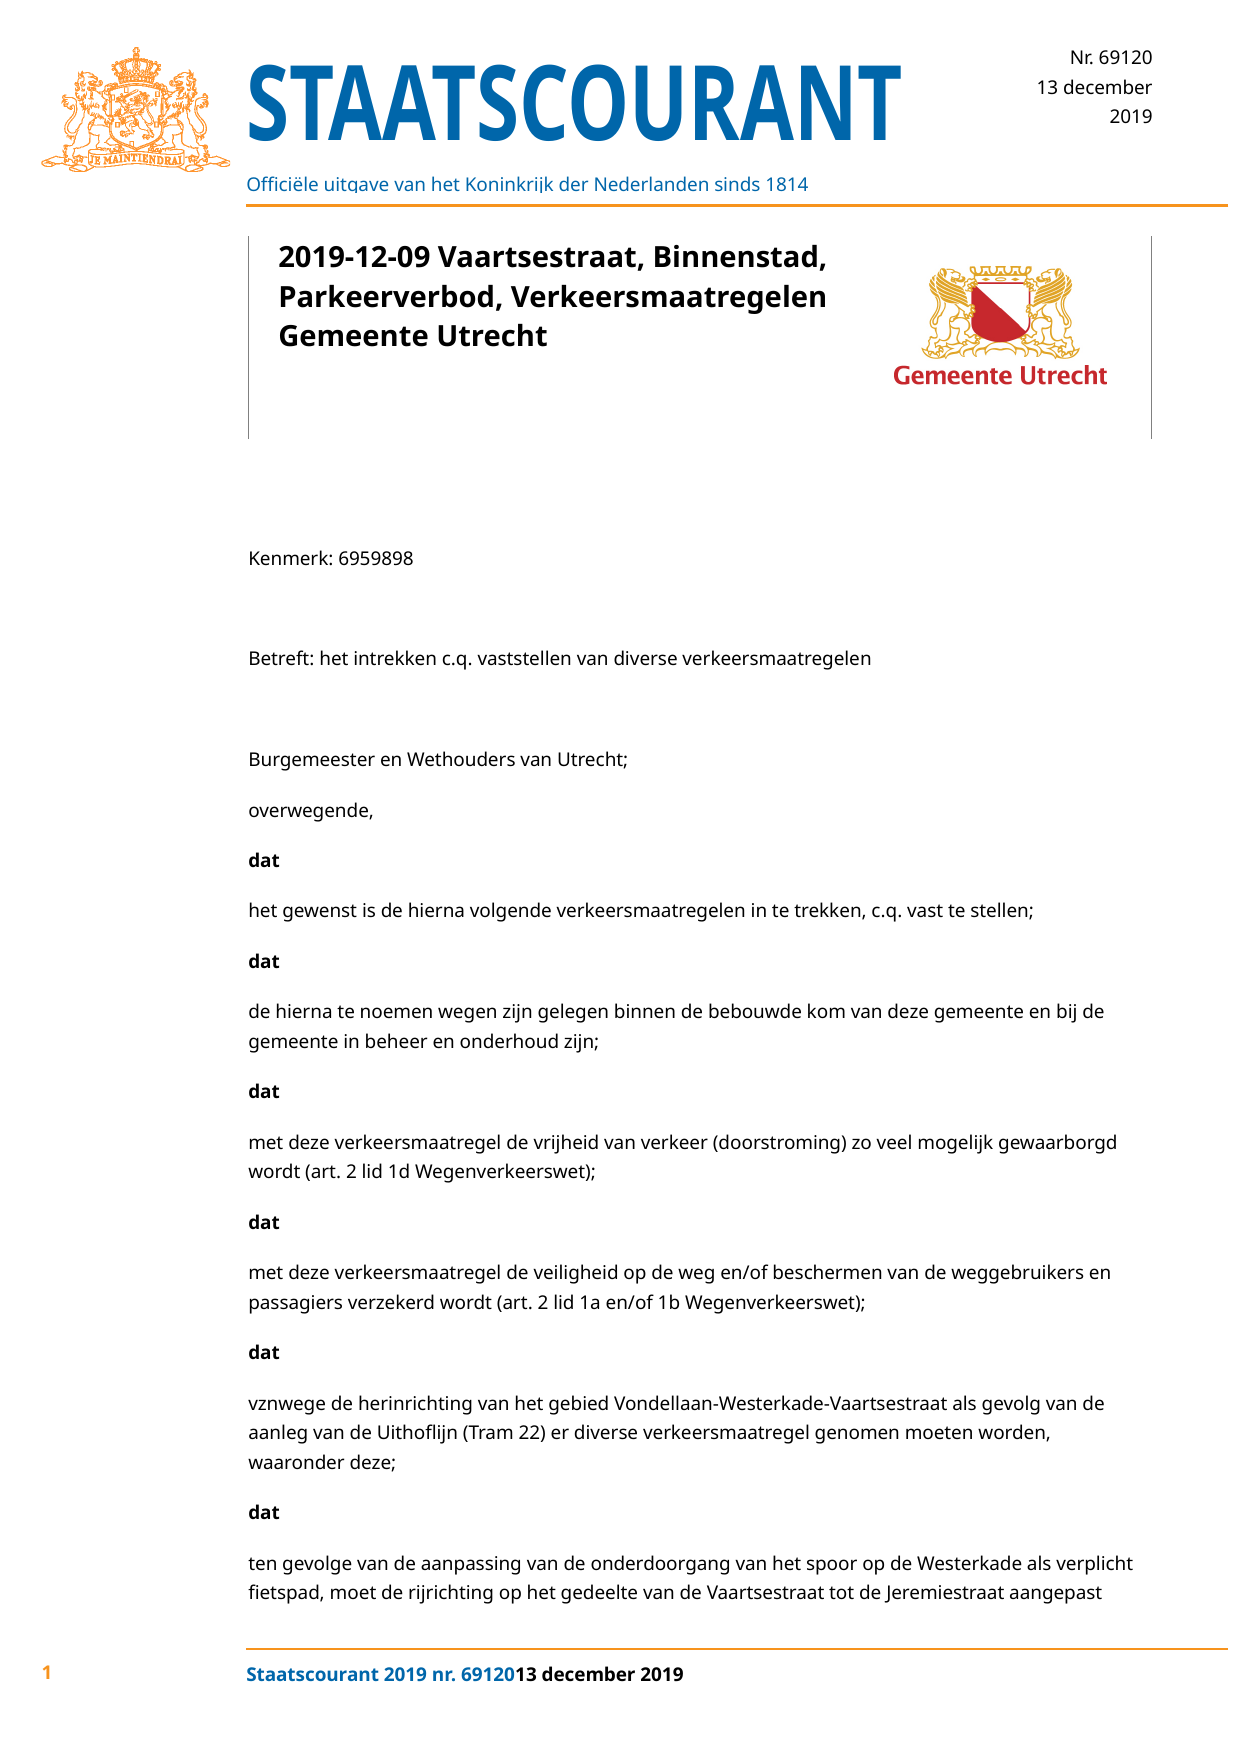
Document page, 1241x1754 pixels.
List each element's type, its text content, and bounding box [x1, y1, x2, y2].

text de hierna te noemen wegen zijn gelegen binnen de bebouwde kom van deze gemeente en bij de gemeente in beheer en onderhoud zijn; [248, 998, 1152, 1054]
text overwegende, [248, 797, 1152, 823]
text vznwege de herinrichting van het gebied Vondellaan-Westerkade-Vaartsestraat als gevolg van de aanleg van de Uithoflijn (Tram 22) er diverse verkeersmaatregel genomen moeten worden, waaronder deze; [248, 1390, 1152, 1475]
text het gewenst is de hierna volgende verkeersmaatregelen in te trekken, c.q. vast te stellen; [248, 898, 1152, 923]
text dat [248, 1209, 1152, 1235]
text ten gevolge van de aanpassing van de onderdoorgang van het spoor op de Westerkade als verplicht fietspad, moet de rijrichting op het gedeelte van de Vaartsestraat tot de Jeremiestraat aangepast [248, 1550, 1152, 1605]
text Kenmerk: 6959898 [248, 545, 1152, 571]
text dat [248, 1339, 1152, 1365]
table_header 2019-12-09 Vaartsestraat, Binnenstad, Parkeerverbod, Verkeersmaatregelen Gemeente Utrecht [249, 236, 850, 439]
text dat [248, 1499, 1152, 1525]
table_header [1119, 236, 1151, 413]
picture [882, 236, 1119, 414]
text Betreft: het intrekken c.q. vaststellen van diverse verkeersmaatregelen [248, 646, 1152, 671]
text dat [248, 1078, 1152, 1104]
text met deze verkeersmaatregel de veiligheid op de weg en/of beschermen van de weggebruikers en passagiers verzekerd wordt (art. 2 lid 1a en/of 1b Wegenverkeerswet); [248, 1259, 1152, 1315]
text met deze verkeersmaatregel de vrijheid van verkeer (doorstroming) zo veel mogelijk gewaarborgd wordt (art. 2 lid 1d Wegenverkeerswet); [248, 1129, 1152, 1184]
table_header [850, 236, 882, 413]
text dat [248, 948, 1152, 974]
picture [41, 47, 231, 172]
table_header [850, 414, 1151, 439]
text dat [248, 847, 1152, 873]
text Burgemeester en Wethouders van Utrecht; [248, 746, 1152, 772]
